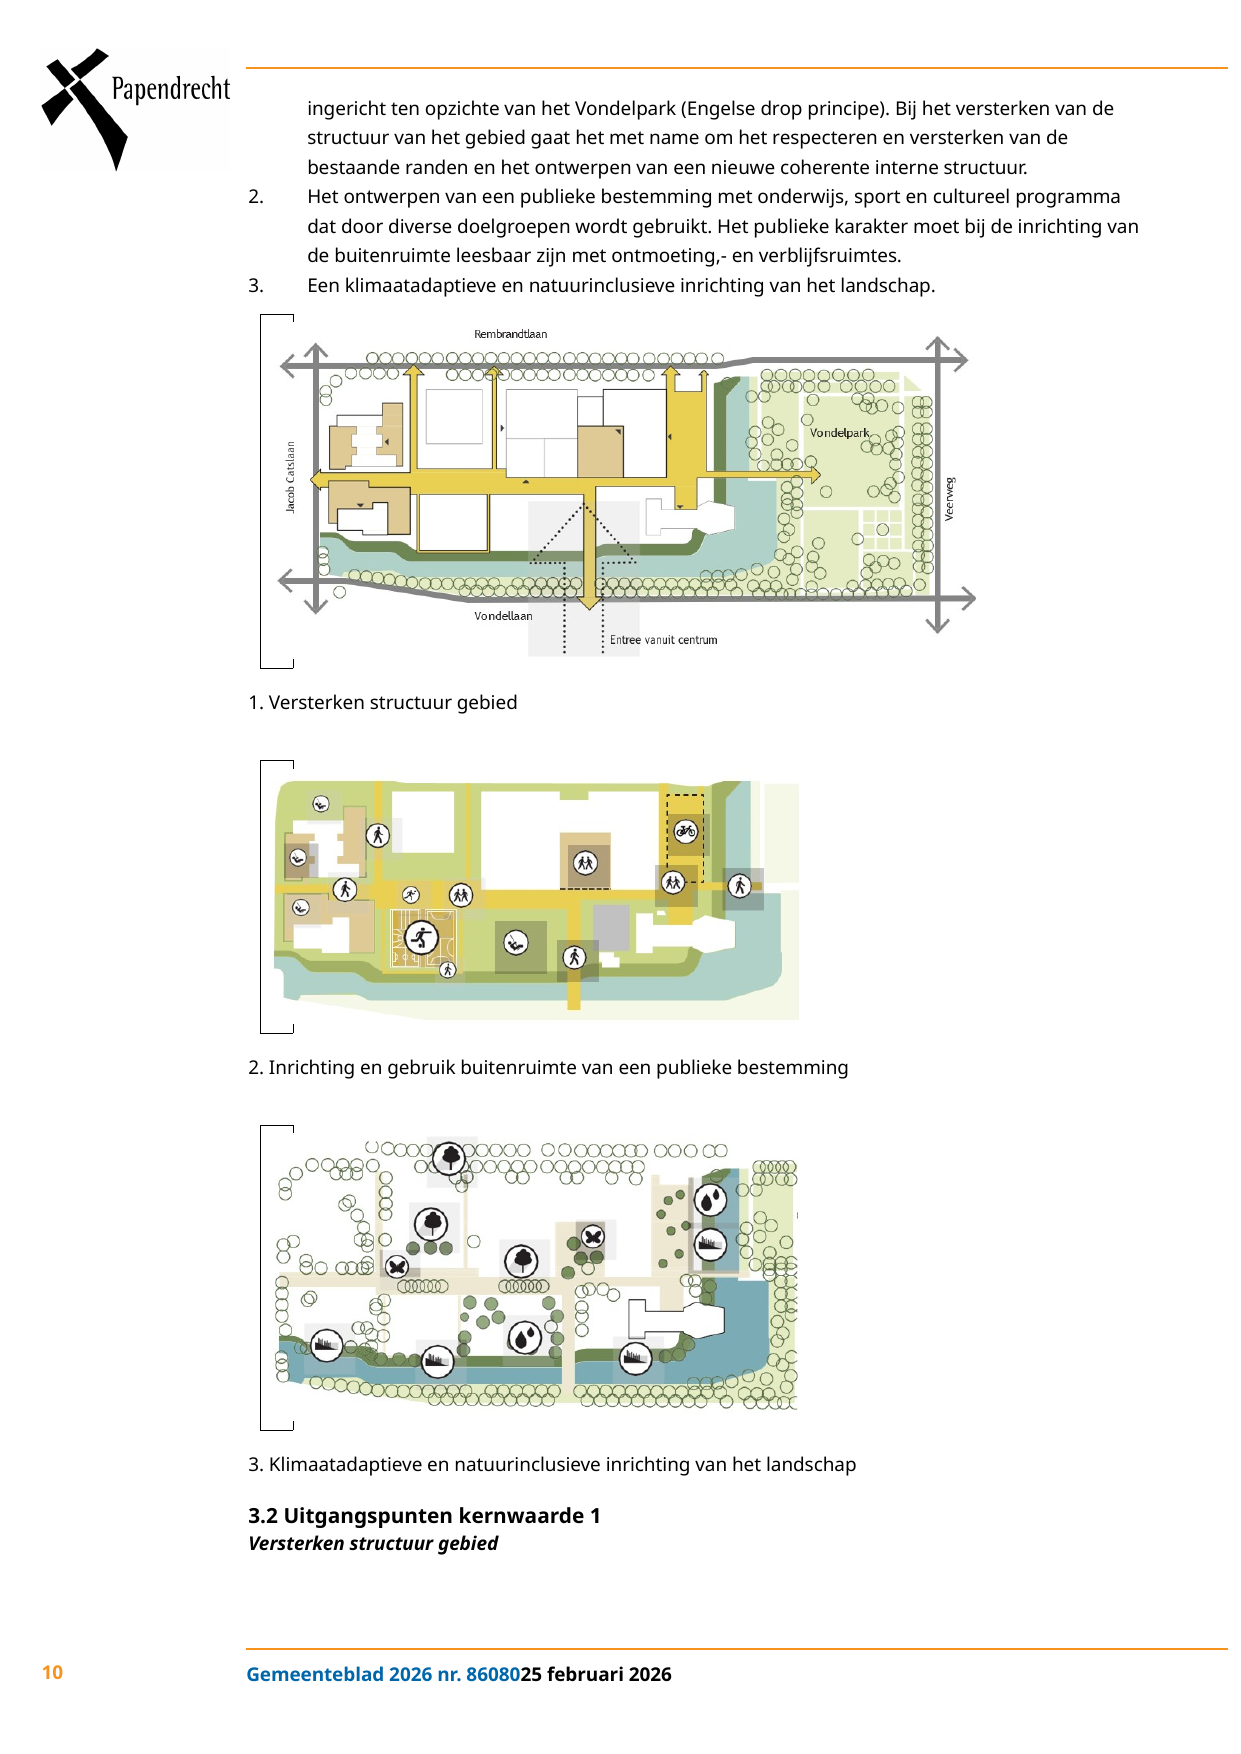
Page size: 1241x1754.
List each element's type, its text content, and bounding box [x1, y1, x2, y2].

text Versterken structuur gebied [248, 1530, 1152, 1556]
list Het ontwerpen van een publieke bestemming met onderwijs, sport en cultureel programma dat door diverse doelgroepen wordt gebruikt. Het publieke karakter moet bij de inrichting van de buitenruimte leesbaar zijn met ontmoeting,- en verblijfsruimtes. [248, 183, 1152, 268]
text 3. Klimaatadaptieve en natuurinclusieve inrichting van het landschap [248, 1451, 1152, 1477]
text 1. Versterken structuur gebied [248, 689, 1152, 715]
list Een klimaatadaptieve en natuurinclusieve inrichting van het landschap. [248, 272, 1152, 298]
text 2. Inrichting en gebruik buitenruimte van een publieke bestemming [248, 1054, 1152, 1079]
text 3.2 Uitgangspunten kernwaarde 1 [248, 1502, 1152, 1530]
picture [268, 769, 801, 1024]
picture [268, 322, 978, 659]
list ingericht ten opzichte van het Vondelpark (Engelse drop principe). Bij het versterken van de structuur van het gebied gaat het met name om het respecteren en versterken van de bestaande randen en het ontwerpen van een nieuwe coherente interne structuur. [248, 95, 1152, 180]
picture [268, 1133, 801, 1421]
picture [41, 47, 231, 172]
